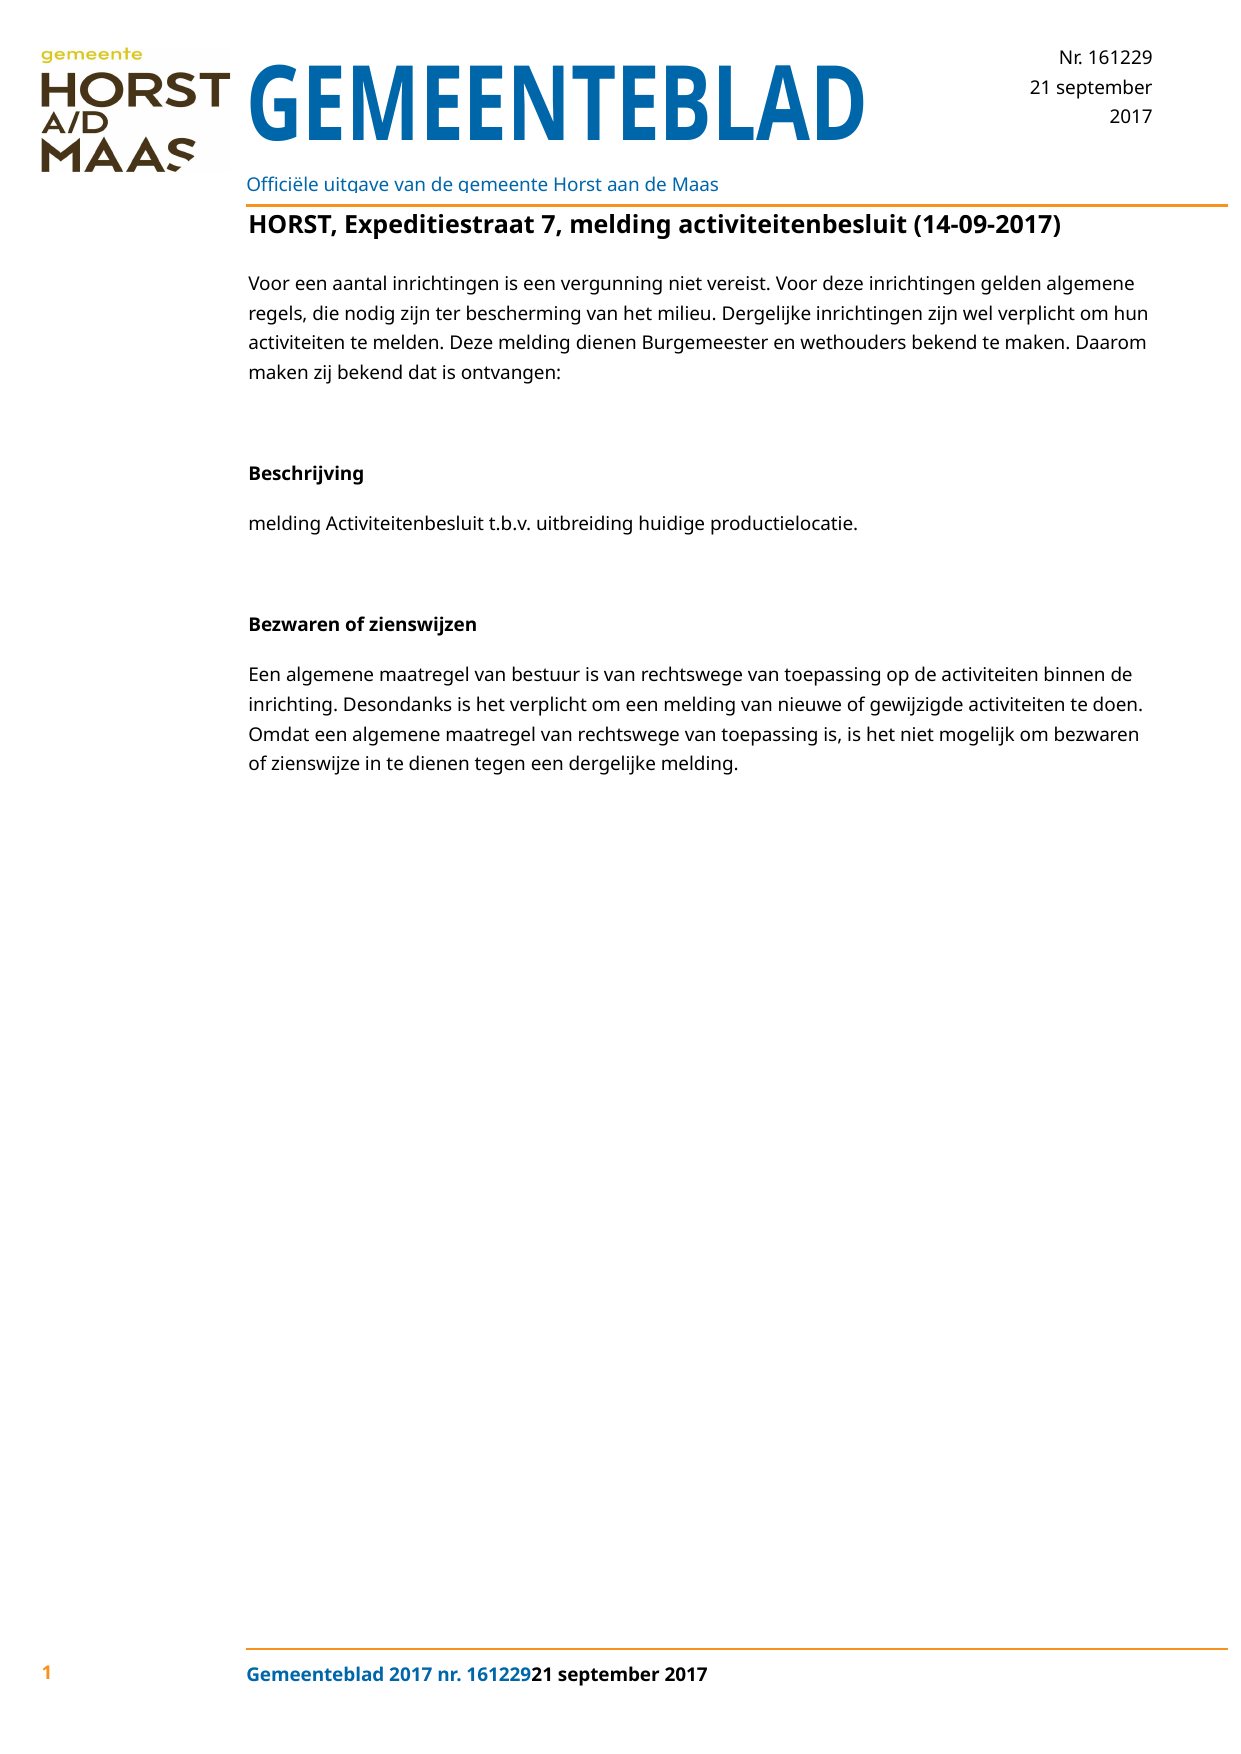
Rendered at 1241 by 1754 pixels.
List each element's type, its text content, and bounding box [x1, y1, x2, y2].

text Een algemene maatregel van bestuur is van rechtswege van toepassing op de activiteiten binnen de inrichting. Desondanks is het verplicht om een melding van nieuwe of gewijzigde activiteiten te doen. Omdat een algemene maatregel van rechtswege van toepassing is, is het niet mogelijk om bezwaren of zienswijze in te dienen tegen een dergelijke melding. [248, 662, 1152, 776]
text Beschrijving [248, 460, 1152, 486]
picture [41, 47, 231, 172]
text HORST, Expeditiestraat 7, melding activiteitenbesluit (14-09-2017) [248, 207, 1152, 241]
text Bezwaren of zienswijzen [248, 611, 1152, 637]
text melding Activiteitenbesluit t.b.v. uitbreiding huidige productielocatie. [248, 510, 1152, 536]
text Voor een aantal inrichtingen is een vergunning niet vereist. Voor deze inrichtingen gelden algemene regels, die nodig zijn ter bescherming van het milieu. Dergelijke inrichtingen zijn wel verplicht om hun activiteiten te melden. Deze melding dienen Burgemeester en wethouders bekend te maken. Daarom maken zij bekend dat is ontvangen: [248, 270, 1152, 385]
